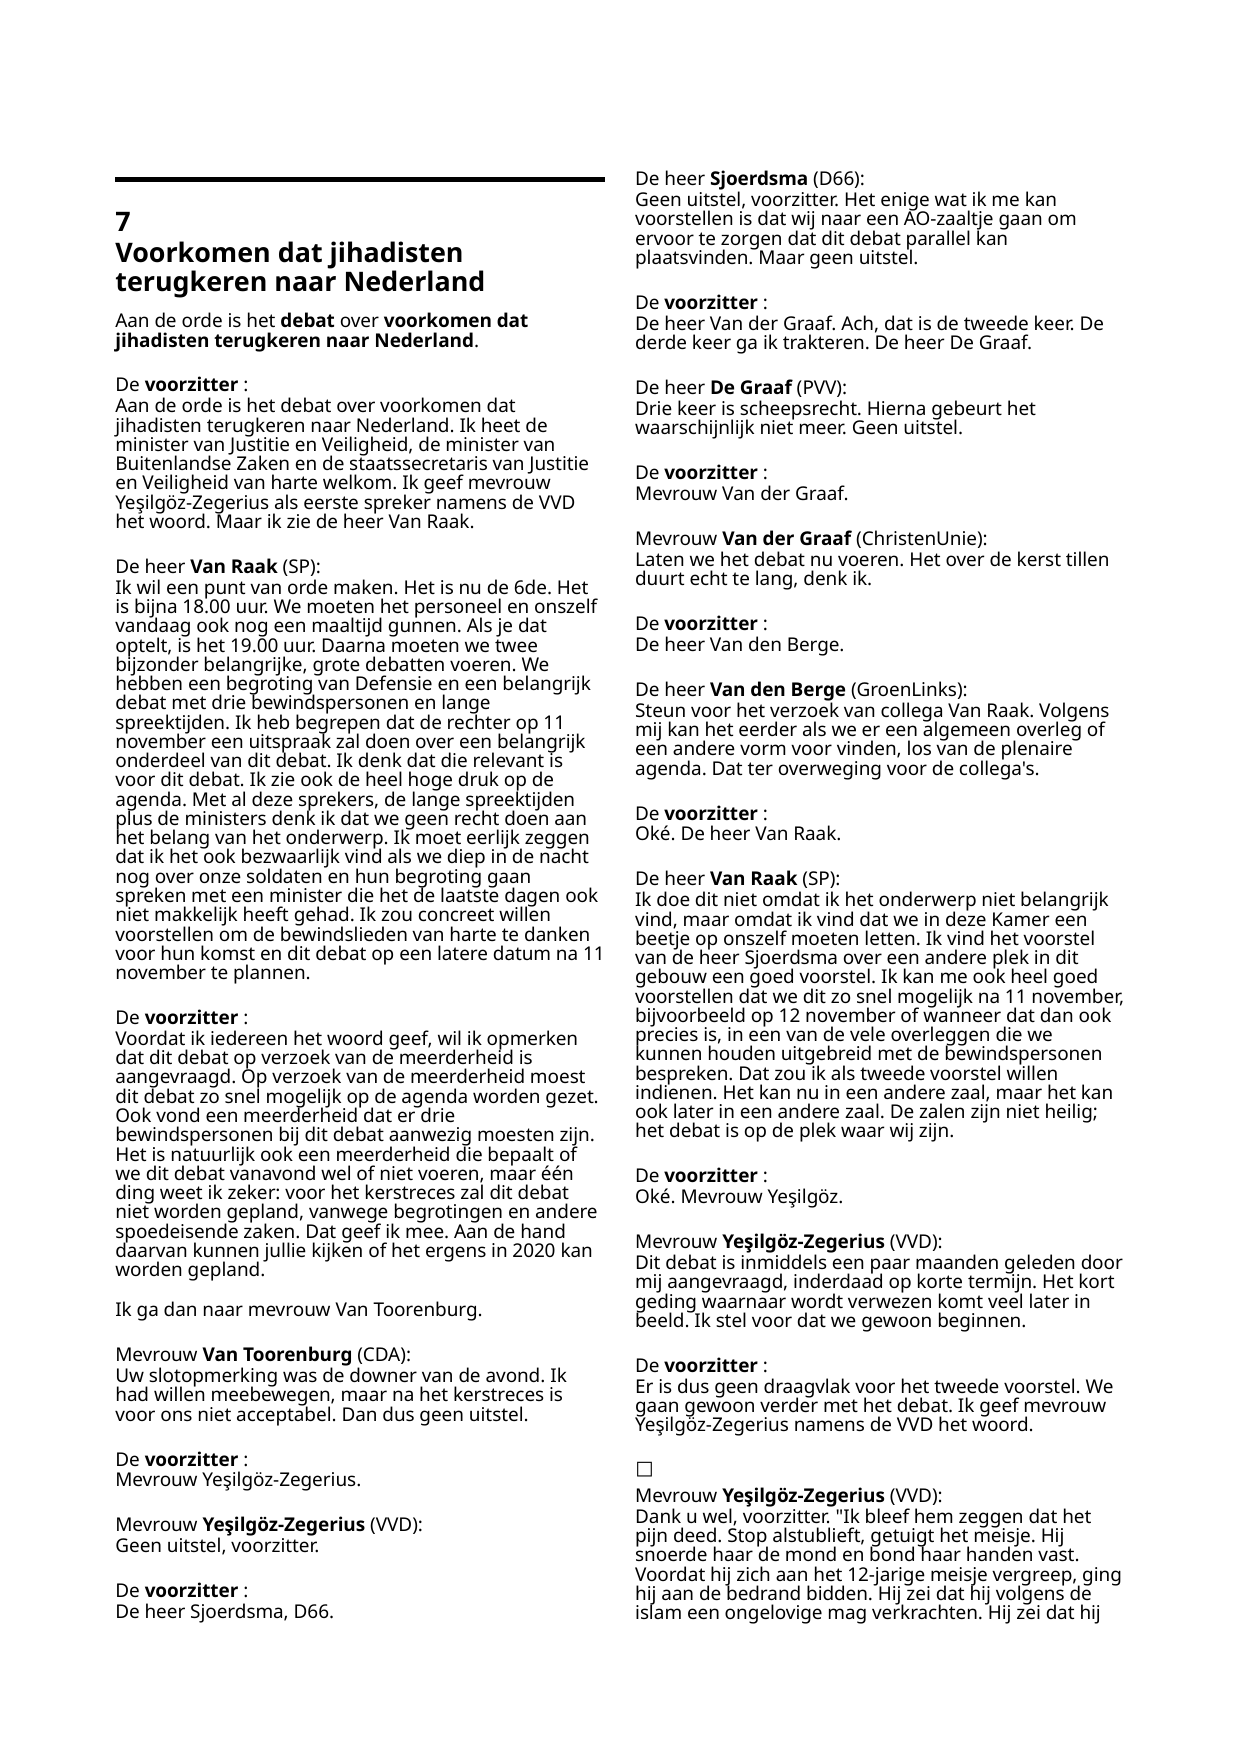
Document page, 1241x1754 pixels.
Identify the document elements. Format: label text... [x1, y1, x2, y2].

text Dank u wel, voorzitter. "Ik bleef hem zeggen dat het pijn deed. Stop alstublieft, getuigt het meisje. Hij snoerde haar de mond en bond haar handen vast. Voordat hij zich aan het 12-jarige meisje vergreep, ging hij aan de bedrand bidden. Hij zei dat hij volgens de islam een ongelovige mag verkrachten. Hij zei dat hij [635, 1508, 1125, 1623]
text Geen uitstel, voorzitter. [115, 1537, 605, 1557]
text Laten we het debat nu voeren. Het over de kerst tillen duurt echt te lang, denk ik. [635, 551, 1125, 589]
text Mevrouw Yeşilgöz-Zegerius. [115, 1471, 605, 1491]
text Voorkomen dat jihadisten terugkeren naar Nederland [115, 239, 605, 312]
text De heer Van Raak (SP): [635, 866, 1125, 891]
text De heer De Graaf (PVV): [635, 374, 1125, 400]
text De voorzitter : [635, 1352, 1125, 1378]
text Geen uitstel, voorzitter. Het enige wat ik me kan voorstellen is dat wij naar een AO-zaaltje gaan om ervoor te zorgen dat dit debat parallel kan plaatsvinden. Maar geen uitstel. [635, 191, 1125, 268]
text De voorzitter : [635, 610, 1125, 636]
text Mevrouw Van Toorenburg (CDA): [115, 1341, 605, 1367]
text De voorzitter : [115, 1004, 605, 1030]
text Steun voor het verzoek van collega Van Raak. Volgens mij kan het eerder als we er een algemeen overleg of een andere vorm voor vinden, los van de plenaire agenda. Dat ter overweging voor de collega's. [635, 702, 1125, 779]
text Dit debat is inmiddels een paar maanden geleden door mij aangevraagd, inderdaad op korte termijn. Het kort geding waarnaar wordt verwezen komt veel later in beeld. Ik stel voor dat we gewoon beginnen. [635, 1254, 1125, 1331]
text De voorzitter : [635, 1163, 1125, 1188]
text Mevrouw Van der Graaf. [635, 485, 1125, 504]
text De heer Van den Berge. [635, 636, 1125, 655]
text De heer Van den Berge (GroenLinks): [635, 676, 1125, 702]
text Mevrouw Yeşilgöz-Zegerius (VVD): [635, 1482, 1125, 1508]
text De voorzitter : [115, 372, 605, 397]
text Er is dus geen draagvlak voor het tweede voorstel. We gaan gewoon verder met het debat. Ik geef mevrouw Yeşilgöz-Zegerius namens de VVD het woord. [635, 1378, 1125, 1436]
text De heer Sjoerdsma (D66): [635, 165, 1125, 191]
text Oké. Mevrouw Yeşilgöz. [635, 1188, 1125, 1208]
text Voordat ik iedereen het woord geef, wil ik opmerken dat dit debat op verzoek van de meerderheid is aangevraagd. Op verzoek van de meerderheid moest dit debat zo snel mogelijk op de agenda worden gezet. Ook vond een meerderheid dat er drie bewindspersonen bij dit debat aanwezig moesten zijn. Het is natuurlijk ook een meerderheid die bepaalt of we dit debat vanavond wel of niet voeren, maar één ding weet ik zeker: voor het kerstreces zal dit debat niet worden gepland, vanwege begrotingen en andere spoedeisende zaken. Dat geef ik mee. Aan de hand daarvan kunnen jullie kijken of het ergens in 2020 kan worden gepland. [115, 1030, 605, 1281]
text Ik wil een punt van orde maken. Het is nu de 6de. Het is bijna 18.00 uur. We moeten het personeel en onszelf vandaag ook nog een maaltijd gunnen. Als je dat optelt, is het 19.00 uur. Daarna moeten we twee bijzonder belangrijke, grote debatten voeren. We hebben een begroting van Defensie en een belangrijk debat met drie bewindspersonen en lange spreektijden. Ik heb begrepen dat de rechter op 11 november een uitspraak zal doen over een belangrijk onderdeel van dit debat. Ik denk dat die relevant is voor dit debat. Ik zie ook de heel hoge druk op de agenda. Met al deze sprekers, de lange spreektijden plus de ministers denk ik dat we geen recht doen aan het belang van het onderwerp. Ik moet eerlijk zeggen dat ik het ook bezwaarlijk vind als we diep in de nacht nog over onze soldaten en hun begroting gaan spreken met een minister die het de laatste dagen ook niet makkelijk heeft gehad. Ik zou concreet willen voorstellen om de bewindslieden van harte te danken voor hun komst en dit debat op een latere datum na 11 november te plannen. [115, 579, 605, 983]
text De voorzitter : [635, 459, 1125, 485]
text De voorzitter : [635, 800, 1125, 825]
text Ik doe dit niet omdat ik het onderwerp niet belangrijk vind, maar omdat ik vind dat we in deze Kamer een beetje op onszelf moeten letten. Ik vind het voorstel van de heer Sjoerdsma over een andere plek in dit gebouw een goed voorstel. Ik kan me ook heel goed voorstellen dat we dit zo snel mogelijk na 11 november, bijvoorbeeld op 12 november of wanneer dat dan ook precies is, in een van de vele overleggen die we kunnen houden uitgebreid met de bewindspersonen bespreken. Dat zou ik als tweede voorstel willen indienen. Het kan nu in een andere zaal, maar het kan ook later in een andere zaal. De zalen zijn niet heilig; het debat is op de plek waar wij zijn. [635, 891, 1125, 1142]
text Drie keer is scheepsrecht. Hierna gebeurt het waarschijnlijk niet meer. Geen uitstel. [635, 400, 1125, 438]
text De voorzitter : [115, 1577, 605, 1603]
text De heer Sjoerdsma, D66. [115, 1603, 605, 1622]
text ⬜ [635, 1456, 1125, 1482]
text De voorzitter : [635, 289, 1125, 315]
text Mevrouw Yeşilgöz-Zegerius (VVD): [115, 1512, 605, 1537]
text De heer Van Raak (SP): [115, 553, 605, 579]
text De heer Van der Graaf. Ach, dat is de tweede keer. De derde keer ga ik trakteren. De heer De Graaf. [635, 315, 1125, 353]
text Uw slotopmerking was de downer van de avond. Ik had willen meebewegen, maar na het kerstreces is voor ons niet acceptabel. Dan dus geen uitstel. [115, 1367, 605, 1425]
text Mevrouw Van der Graaf (ChristenUnie): [635, 525, 1125, 551]
text Oké. De heer Van Raak. [635, 825, 1125, 845]
text Aan de orde is het debat over voorkomen dat jihadisten terugkeren naar Nederland. Ik heet de minister van Justitie en Veiligheid, de minister van Buitenlandse Zaken en de staatssecretaris van Justitie en Veiligheid van harte welkom. Ik geef mevrouw Yeşilgöz-Zegerius als eerste spreker namens de VVD het woord. Maar ik zie de heer Van Raak. [115, 397, 605, 532]
text Aan de orde is het debat over voorkomen dat jihadisten terugkeren naar Nederland. [115, 312, 605, 351]
text 7 [115, 203, 605, 239]
text Ik ga dan naar mevrouw Van Toorenburg. [115, 1301, 605, 1321]
text Mevrouw Yeşilgöz-Zegerius (VVD): [635, 1228, 1125, 1254]
text De voorzitter : [115, 1446, 605, 1471]
